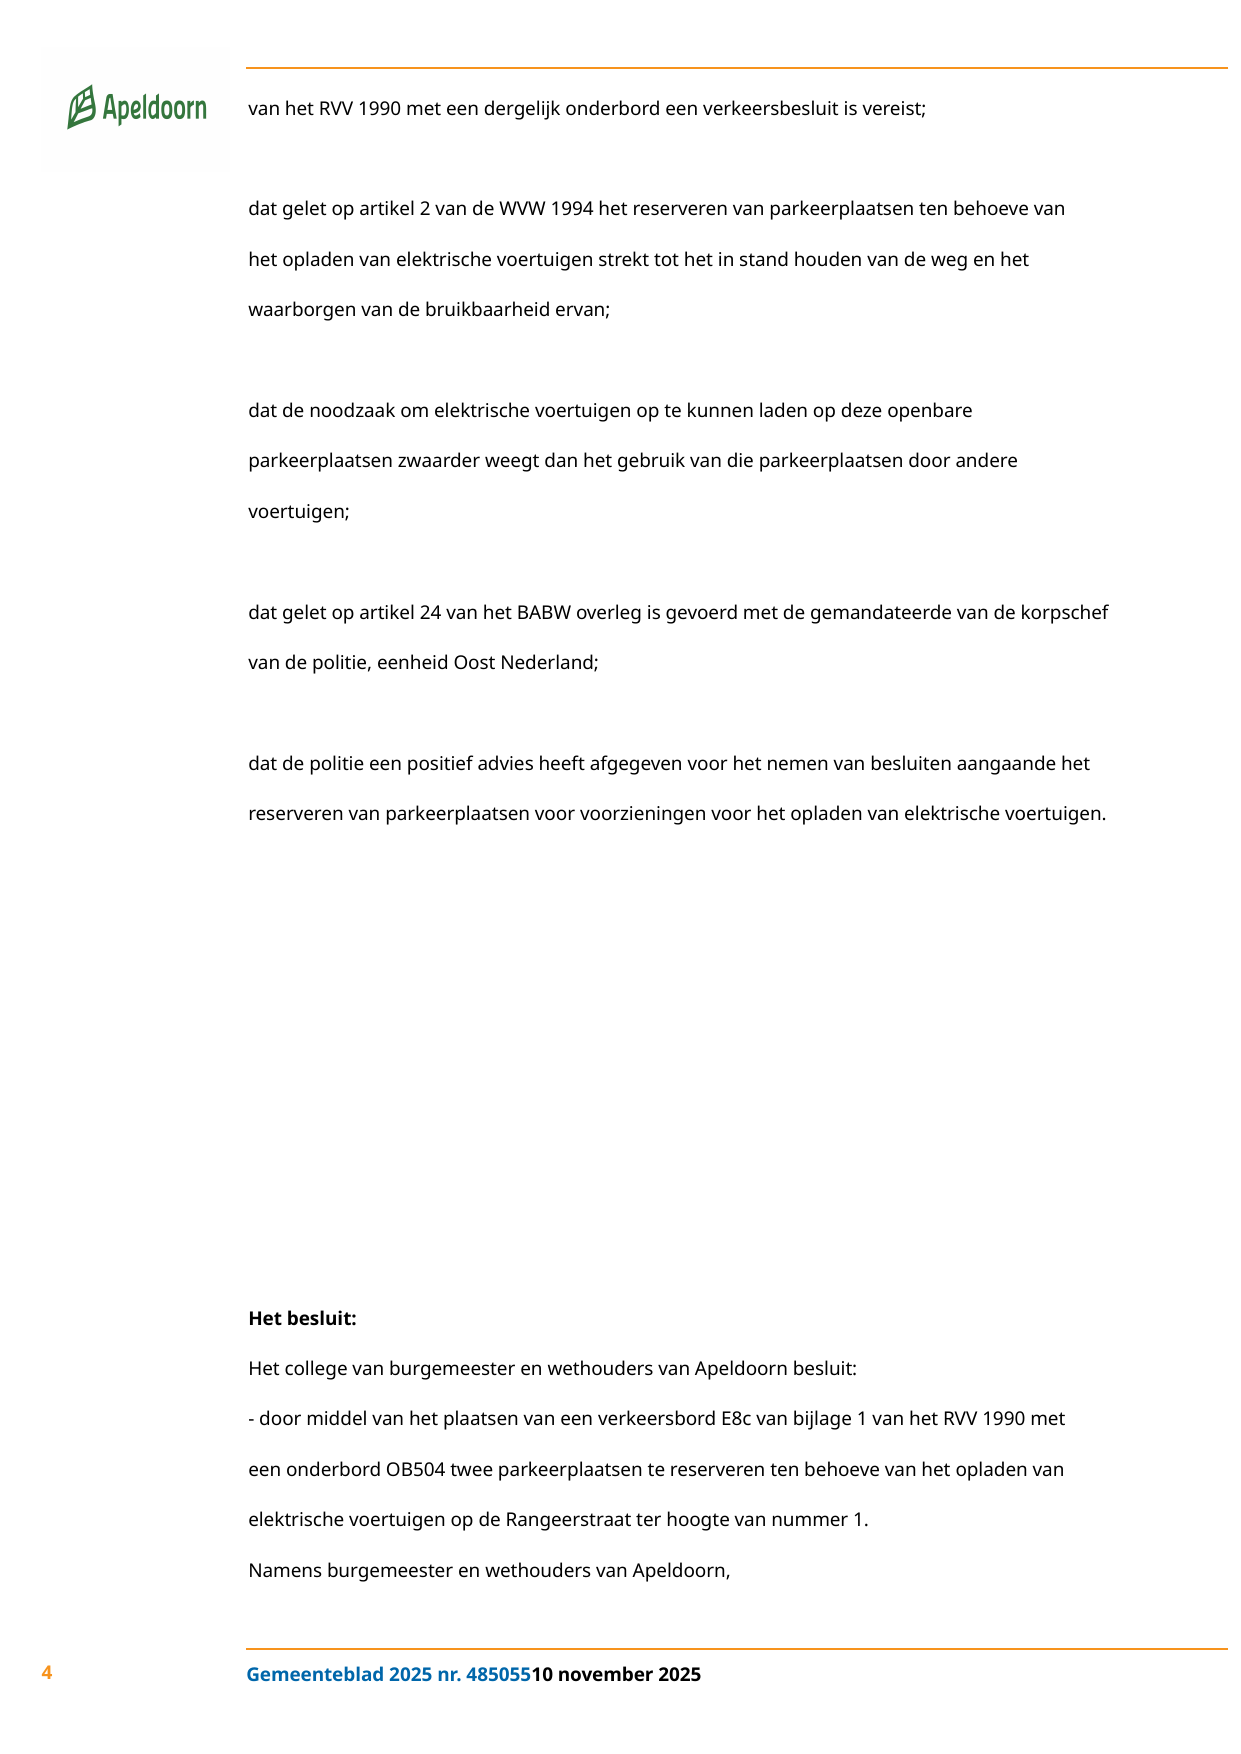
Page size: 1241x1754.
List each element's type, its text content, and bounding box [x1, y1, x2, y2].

text dat gelet op artikel 24 van het BABW overleg is gevoerd met de gemandateerde van de korpschef [248, 599, 1152, 625]
text dat de noodzaak om elektrische voertuigen op te kunnen laden op deze openbare [248, 397, 1152, 423]
text elektrische voertuigen op de Rangeerstraat ter hoogte van nummer 1. [248, 1506, 1152, 1532]
text voertuigen; [248, 498, 1152, 524]
picture [41, 47, 231, 172]
text het opladen van elektrische voertuigen strekt tot het in stand houden van de weg en het [248, 246, 1152, 272]
text Het college van burgemeester en wethouders van Apeldoorn besluit: [248, 1355, 1152, 1381]
text - door middel van het plaatsen van een verkeersbord E8c van bijlage 1 van het RVV 1990 met [248, 1406, 1152, 1431]
text van het RVV 1990 met een dergelijk onderbord een verkeersbesluit is vereist; [248, 95, 1152, 121]
text een onderbord OB504 twee parkeerplaatsen te reserveren ten behoeve van het opladen van [248, 1456, 1152, 1482]
text reserveren van parkeerplaatsen voor voorzieningen voor het opladen van elektrische voertuigen. [248, 801, 1152, 826]
text Het besluit: [248, 1305, 1152, 1331]
text parkeerplaatsen zwaarder weegt dan het gebruik van die parkeerplaatsen door andere [248, 448, 1152, 473]
text dat de politie een positief advies heeft afgegeven voor het nemen van besluiten aangaande het [248, 750, 1152, 776]
text Namens burgemeester en wethouders van Apeldoorn, [248, 1557, 1152, 1583]
text waarborgen van de bruikbaarheid ervan; [248, 296, 1152, 322]
text van de politie, eenheid Oost Nederland; [248, 649, 1152, 675]
text dat gelet op artikel 2 van de WVW 1994 het reserveren van parkeerplaatsen ten behoeve van [248, 196, 1152, 221]
